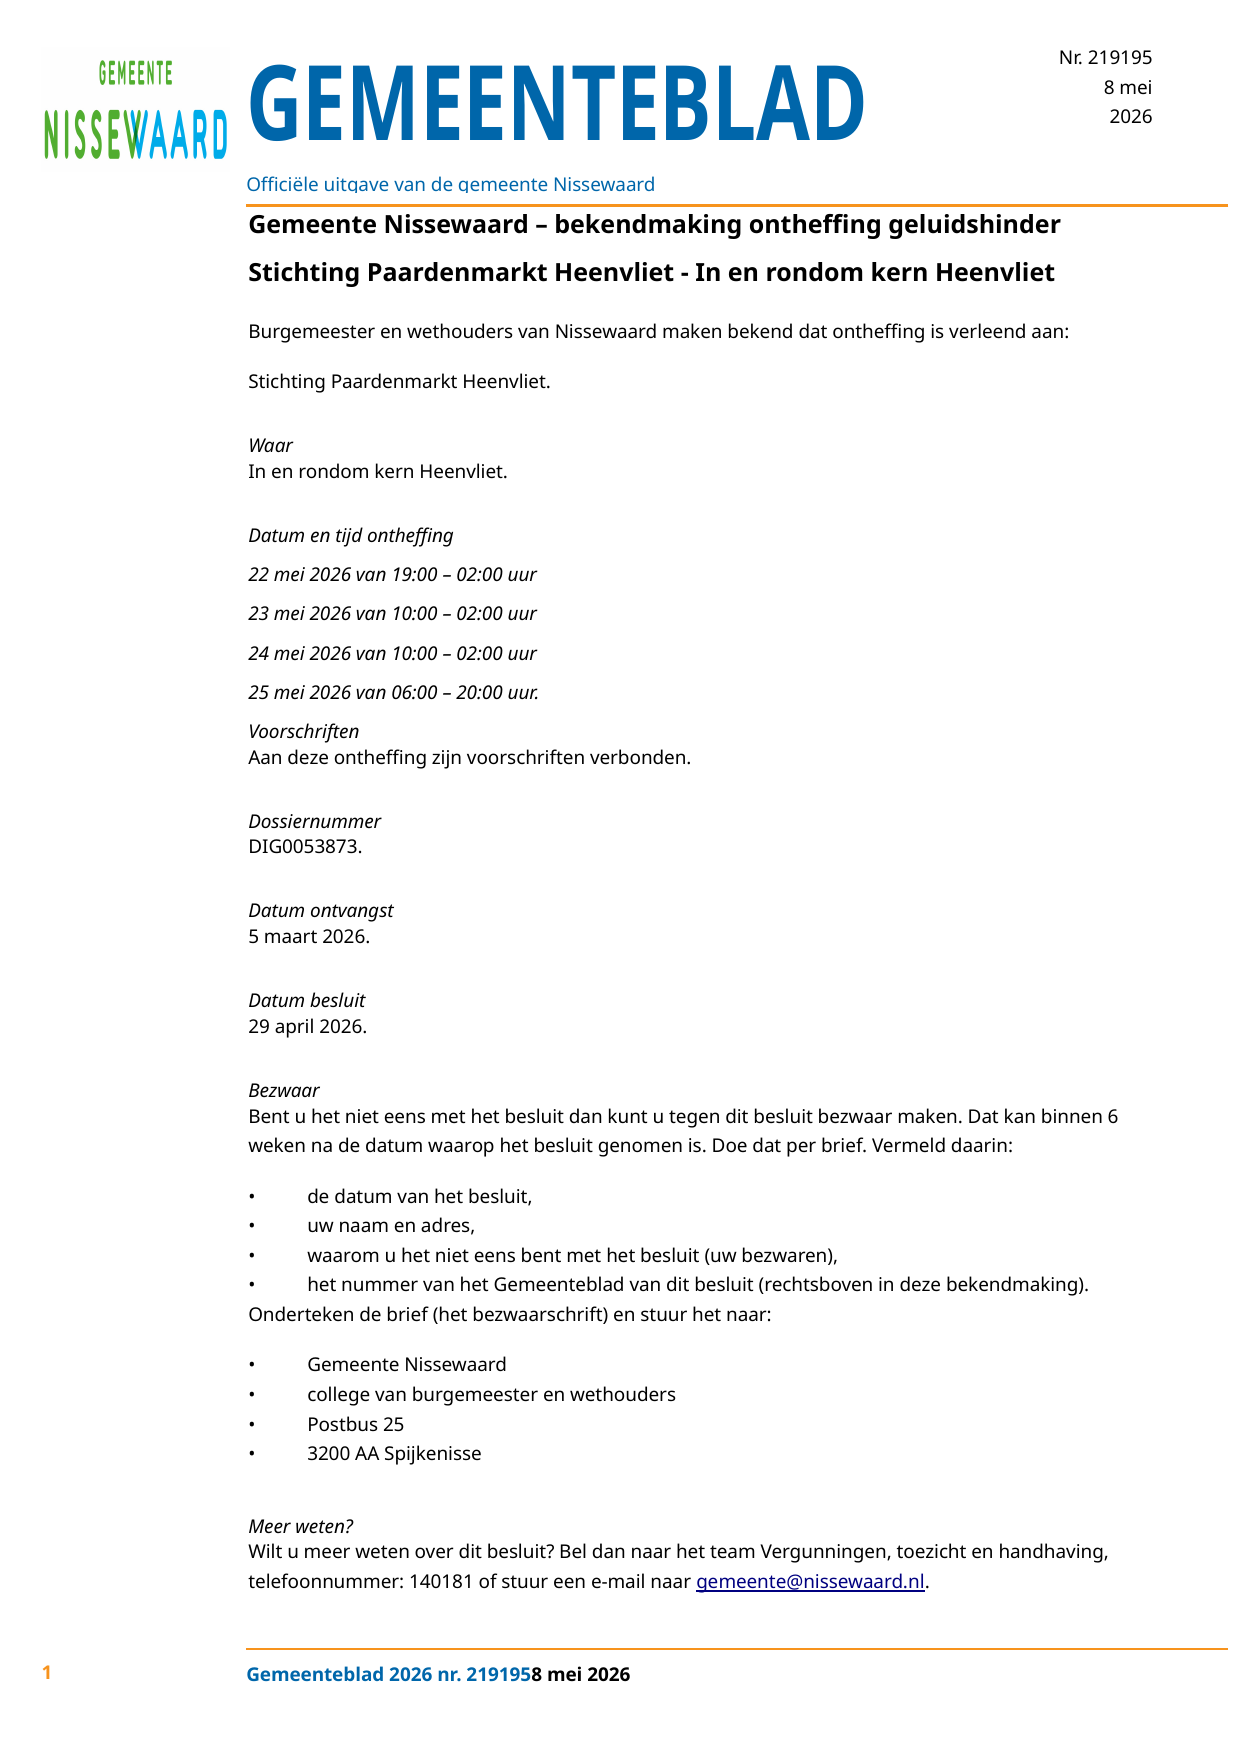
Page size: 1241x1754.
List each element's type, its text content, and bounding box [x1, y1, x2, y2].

text 5 maart 2026. [248, 923, 1152, 949]
text Voorschriften [248, 718, 1152, 744]
list 3200 AA Spijkenisse [248, 1440, 1152, 1466]
text 25 mei 2026 van 06:00 – 20:00 uur. [248, 679, 1152, 705]
text Datum ontvangst [248, 898, 1152, 923]
text Burgemeester en wethouders van Nissewaard maken bekend dat ontheffing is verleend aan: [248, 318, 1152, 344]
text 29 april 2026. [248, 1013, 1152, 1039]
text Wilt u meer weten over dit besluit? Bel dan naar het team Vergunningen, toezicht en handhaving, telefoonnummer: 140181 of stuur een e-mail naar gemeente@nissewaard.nl. [248, 1539, 1152, 1594]
picture [41, 47, 231, 172]
text 22 mei 2026 van 19:00 – 02:00 uur [248, 561, 1152, 587]
text Waar [248, 432, 1152, 458]
list uw naam en adres, [248, 1212, 1152, 1238]
text Gemeente Nissewaard – bekendmaking ontheffing geluidshinder Stichting Paardenmarkt Heenvliet - In en rondom kern Heenvliet [248, 207, 1152, 288]
text Bent u het niet eens met het besluit dan kunt u tegen dit besluit bezwaar maken. Dat kan binnen 6 weken na de datum waarop het besluit genomen is. Doe dat per brief. Vermeld daarin: [248, 1103, 1152, 1158]
list Postbus 25 [248, 1411, 1152, 1436]
text In en rondom kern Heenvliet. [248, 458, 1152, 484]
list het nummer van het Gemeenteblad van dit besluit (rechtsboven in deze bekendmaking). [248, 1272, 1152, 1297]
text Aan deze ontheffing zijn voorschriften verbonden. [248, 744, 1152, 770]
text Datum besluit [248, 987, 1152, 1013]
text 23 mei 2026 van 10:00 – 02:00 uur [248, 601, 1152, 626]
list de datum van het besluit, [248, 1183, 1152, 1208]
list college van burgemeester en wethouders [248, 1381, 1152, 1407]
text Bezwaar [248, 1077, 1152, 1103]
text Onderteken de brief (het bezwaarschrift) en stuur het naar: [248, 1301, 1152, 1327]
text Meer weten? [248, 1513, 1152, 1539]
list waarom u het niet eens bent met het besluit (uw bezwaren), [248, 1242, 1152, 1268]
text Datum en tijd ontheffing [248, 522, 1152, 548]
text 24 mei 2026 van 10:00 – 02:00 uur [248, 640, 1152, 666]
text DIG0053873. [248, 834, 1152, 859]
list Gemeente Nissewaard [248, 1352, 1152, 1377]
text Dossiernummer [248, 808, 1152, 834]
text Stichting Paardenmarkt Heenvliet. [248, 368, 1152, 394]
